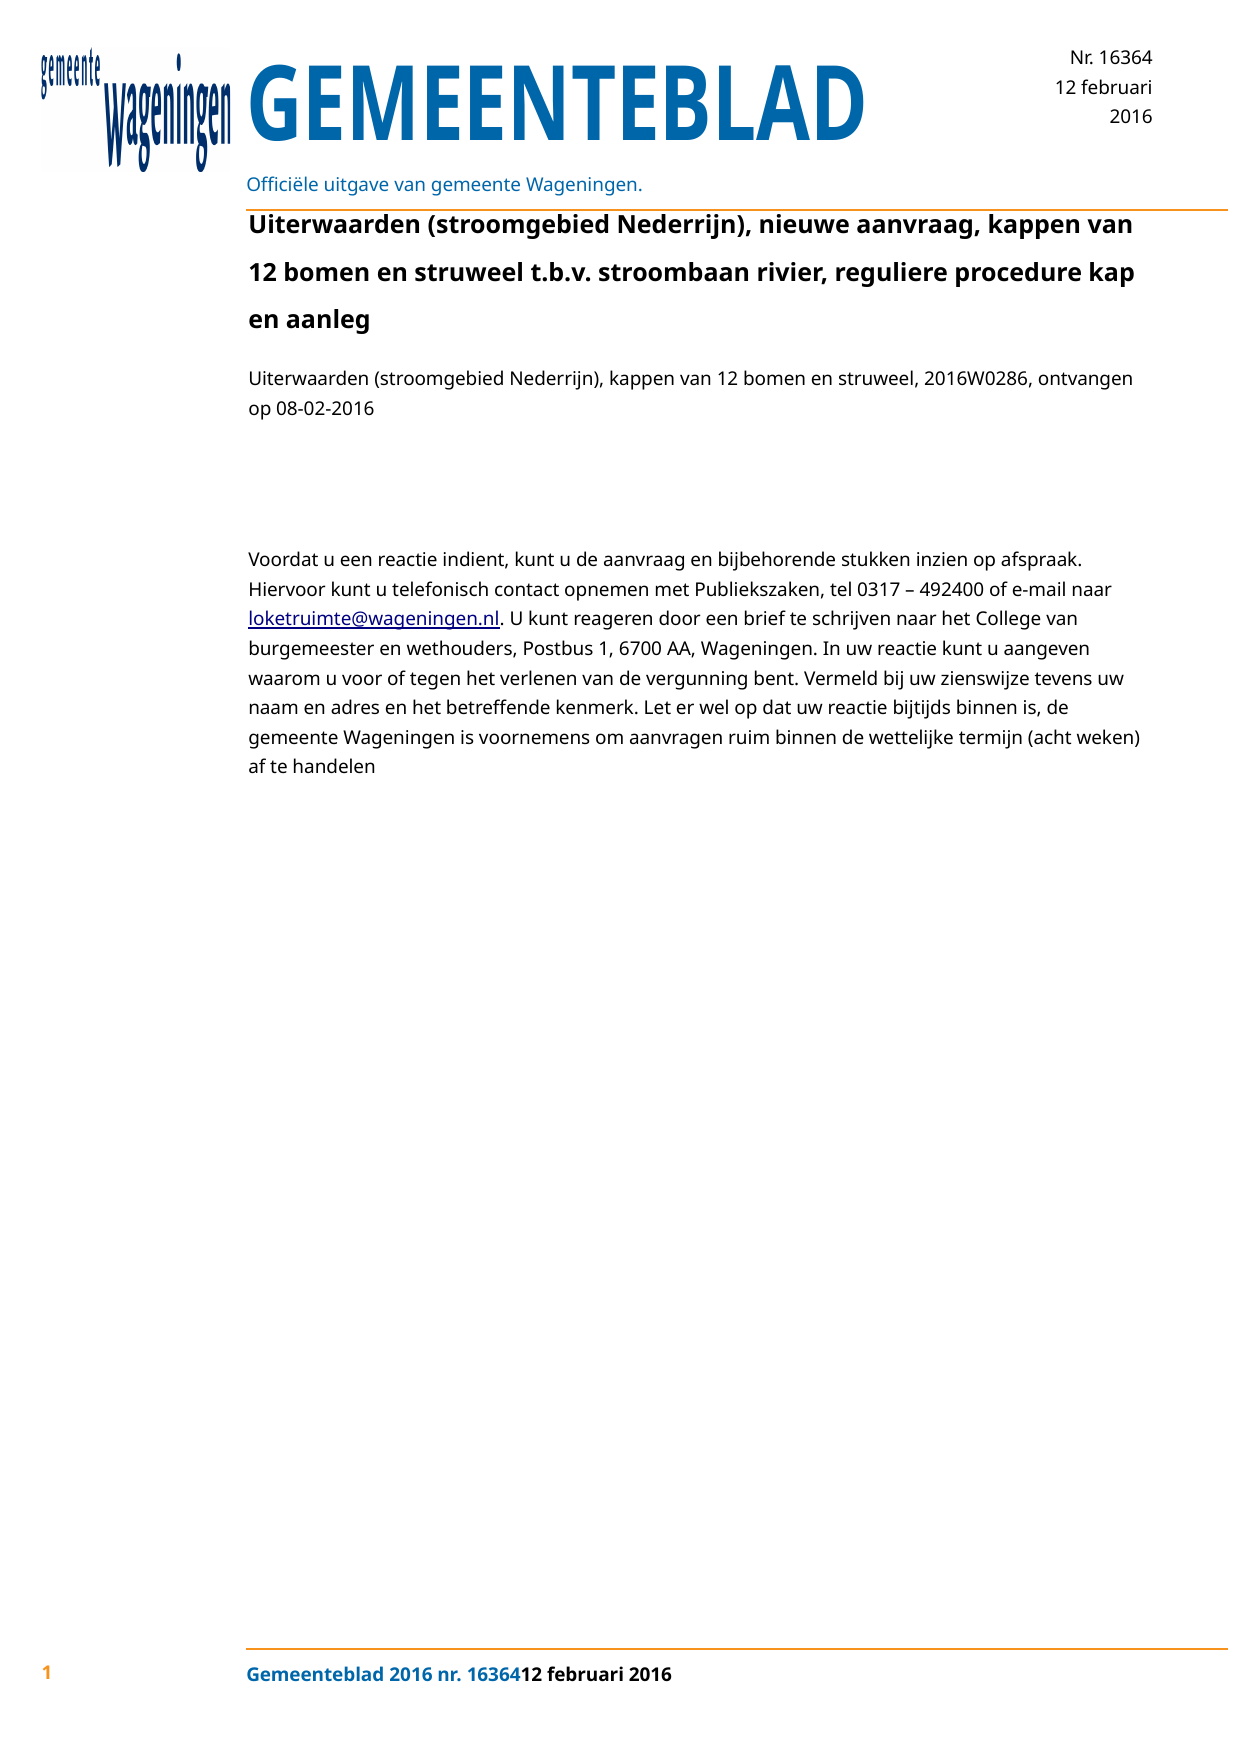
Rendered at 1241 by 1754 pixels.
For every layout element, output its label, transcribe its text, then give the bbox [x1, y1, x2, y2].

text Uiterwaarden (stroomgebied Nederrijn), kappen van 12 bomen en struweel, 2016W0286, ontvangen op 08-02-2016 [248, 366, 1152, 421]
picture [41, 47, 231, 172]
text Uiterwaarden (stroomgebied Nederrijn), nieuwe aanvraag, kappen van 12 bomen en struweel t.b.v. stroombaan rivier, reguliere procedure kap en aanleg [248, 211, 1152, 336]
text Voordat u een reactie indient, kunt u de aanvraag en bijbehorende stukken inzien op afspraak. Hiervoor kunt u telefonisch contact opnemen met Publiekszaken, tel 0317 – 492400 of e-mail naar loketruimte@wageningen.nl. U kunt reageren door een brief te schrijven naar het College van burgemeester en wethouders, Postbus 1, 6700 AA, Wageningen. In uw reactie kunt u aangeven waarom u voor of tegen het verlenen van de vergunning bent. Vermeld bij uw zienswijze tevens uw naam en adres en het betreffende kenmerk. Let er wel op dat uw reactie bijtijds binnen is, de gemeente Wageningen is voornemens om aanvragen ruim binnen de wettelijke termijn (acht weken) af te handelen [248, 546, 1152, 779]
